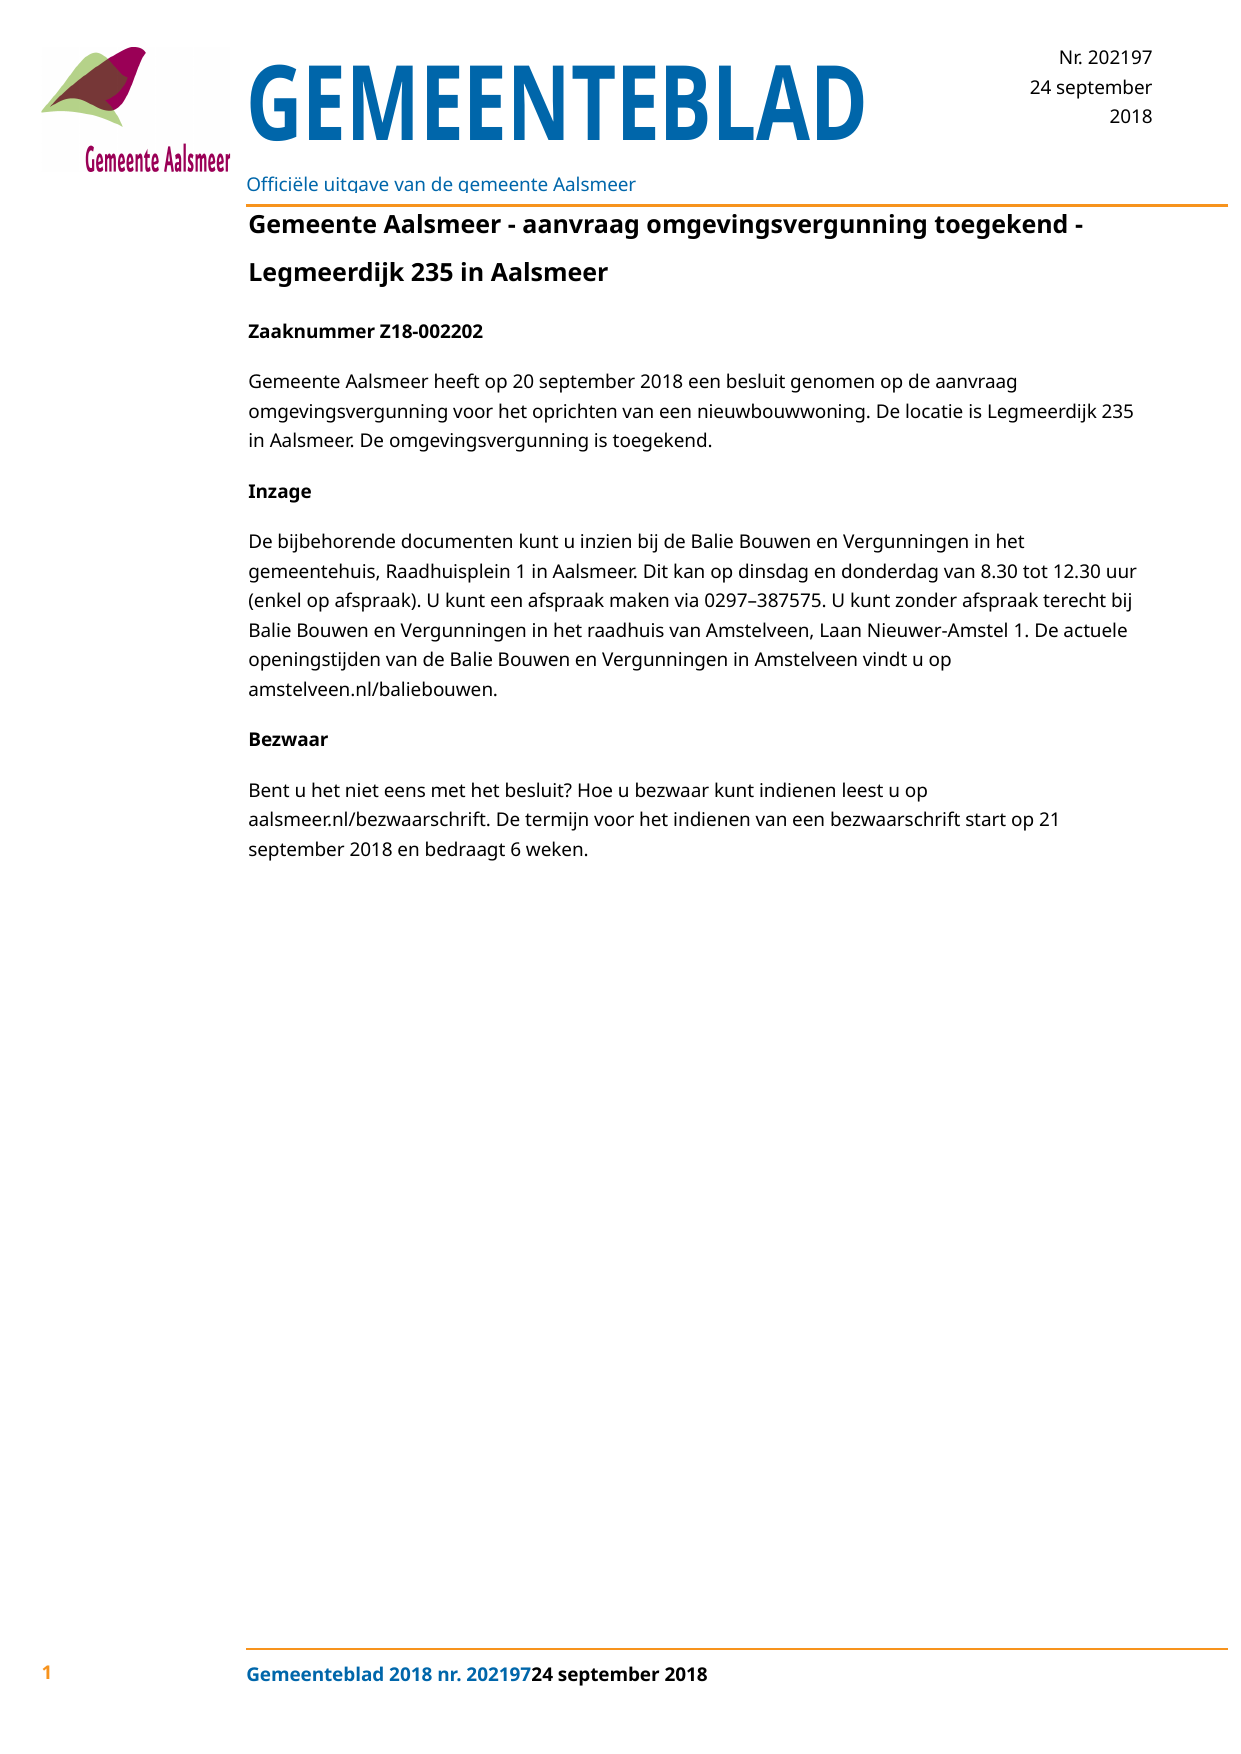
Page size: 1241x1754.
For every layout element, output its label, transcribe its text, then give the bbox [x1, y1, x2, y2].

text De bijbehorende documenten kunt u inzien bij de Balie Bouwen en Vergunningen in het gemeentehuis, Raadhuisplein 1 in Aalsmeer. Dit kan op dinsdag en donderdag van 8.30 tot 12.30 uur (enkel op afspraak). U kunt een afspraak maken via 0297–387575. U kunt zonder afspraak terecht bij Balie Bouwen en Vergunningen in het raadhuis van Amstelveen, Laan Nieuwer-Amstel 1. De actuele openingstijden van de Balie Bouwen en Vergunningen in Amstelveen vindt u op amstelveen.nl/baliebouwen. [248, 528, 1152, 702]
text Zaaknummer Z18-002202 [248, 318, 1152, 344]
text Bent u het niet eens met het besluit? Hoe u bezwaar kunt indienen leest u op aalsmeer.nl/bezwaarschrift. De termijn voor het indienen van een bezwaarschrift start op 21 september 2018 en bedraagt 6 weken. [248, 777, 1152, 862]
picture [41, 47, 231, 172]
text Bezwaar [248, 727, 1152, 752]
text Gemeente Aalsmeer - aanvraag omgevingsvergunning toegekend - Legmeerdijk 235 in Aalsmeer [248, 207, 1152, 288]
text Inzage [248, 478, 1152, 504]
text Gemeente Aalsmeer heeft op 20 september 2018 een besluit genomen op de aanvraag omgevingsvergunning voor het oprichten van een nieuwbouwwoning. De locatie is Legmeerdijk 235 in Aalsmeer. De omgevingsvergunning is toegekend. [248, 368, 1152, 453]
